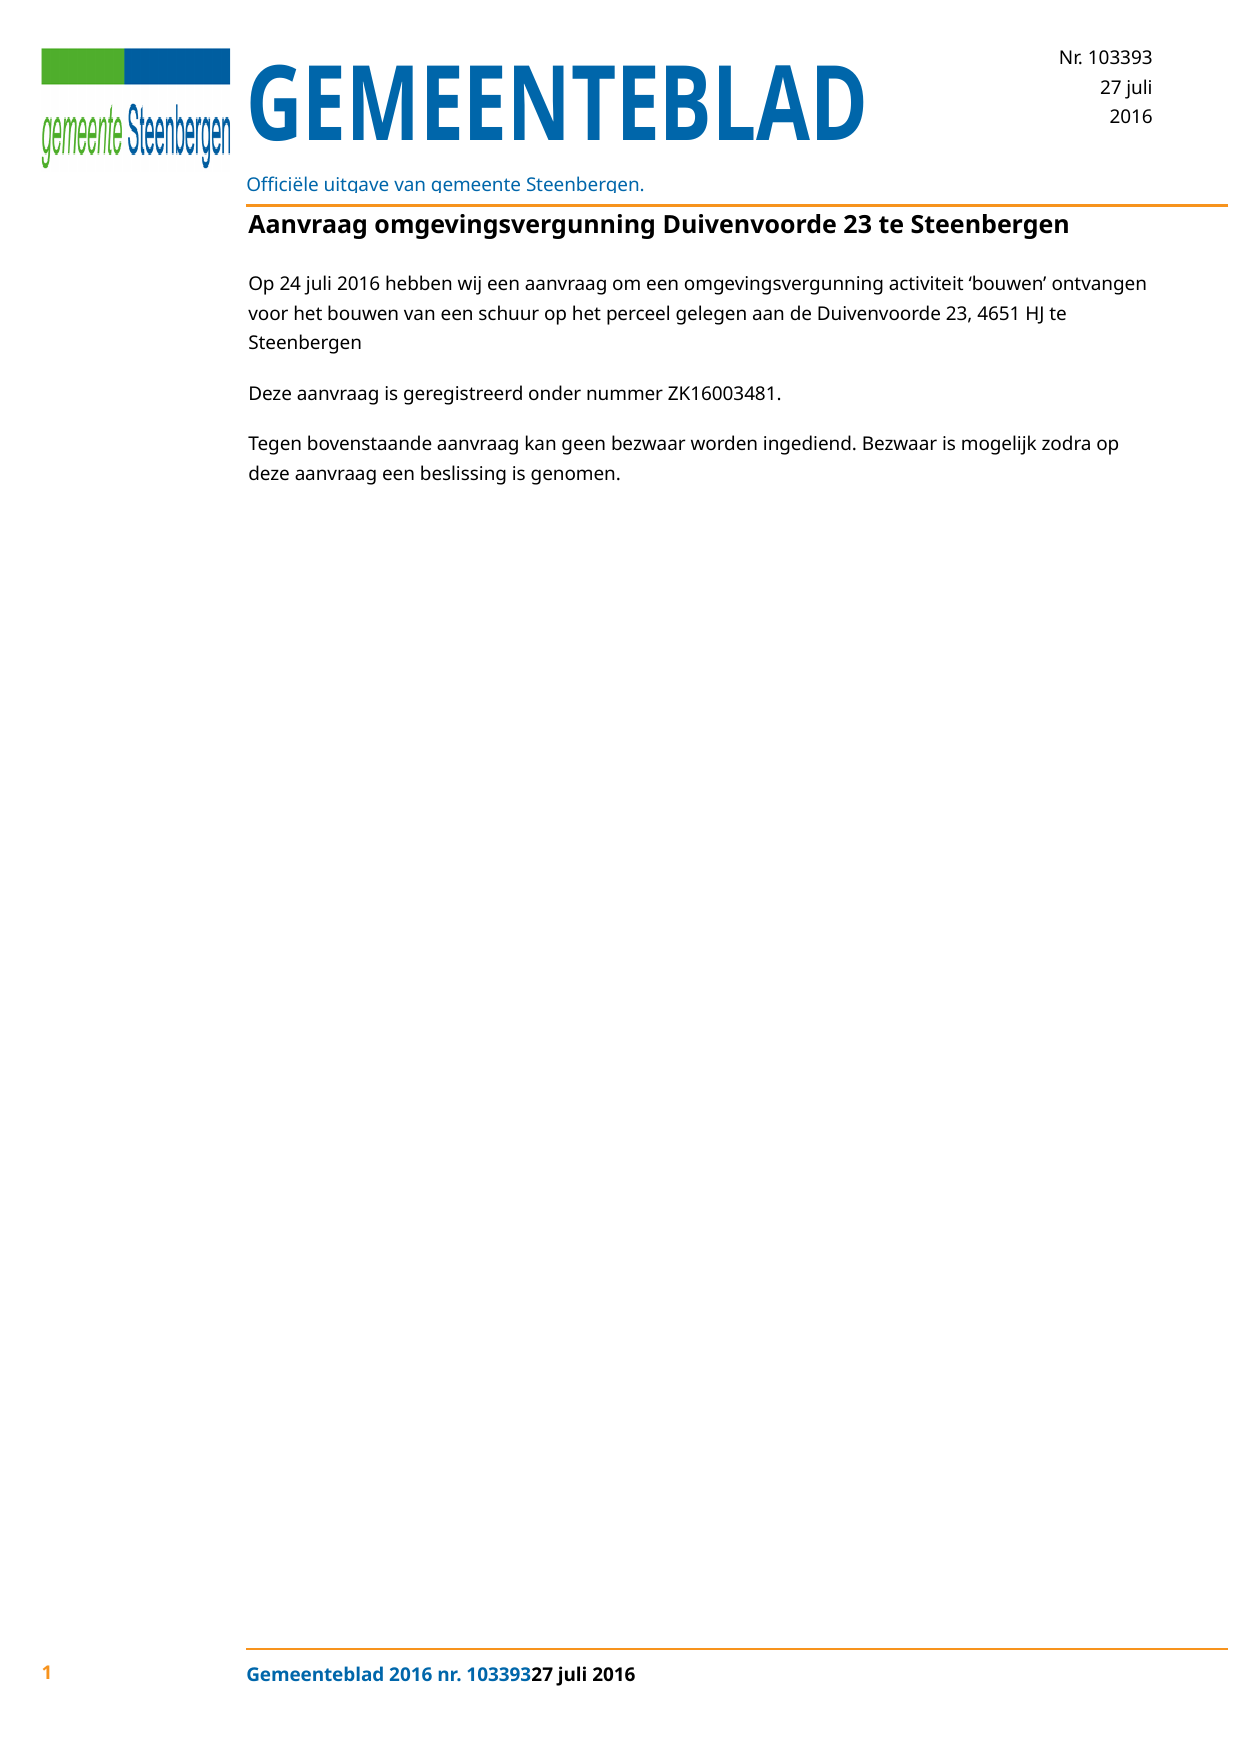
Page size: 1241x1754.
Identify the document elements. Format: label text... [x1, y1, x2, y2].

text Deze aanvraag is geregistreerd onder nummer ZK16003481. [248, 380, 1152, 406]
text Aanvraag omgevingsvergunning Duivenvoorde 23 te Steenbergen [248, 207, 1152, 241]
text Tegen bovenstaande aanvraag kan geen bezwaar worden ingediend. Bezwaar is mogelijk zodra op deze aanvraag een beslissing is genomen. [248, 430, 1152, 486]
picture [41, 47, 231, 172]
text Op 24 juli 2016 hebben wij een aanvraag om een omgevingsvergunning activiteit ‘bouwen’ ontvangen voor het bouwen van een schuur op het perceel gelegen aan de Duivenvoorde 23, 4651 HJ te Steenbergen [248, 270, 1152, 355]
